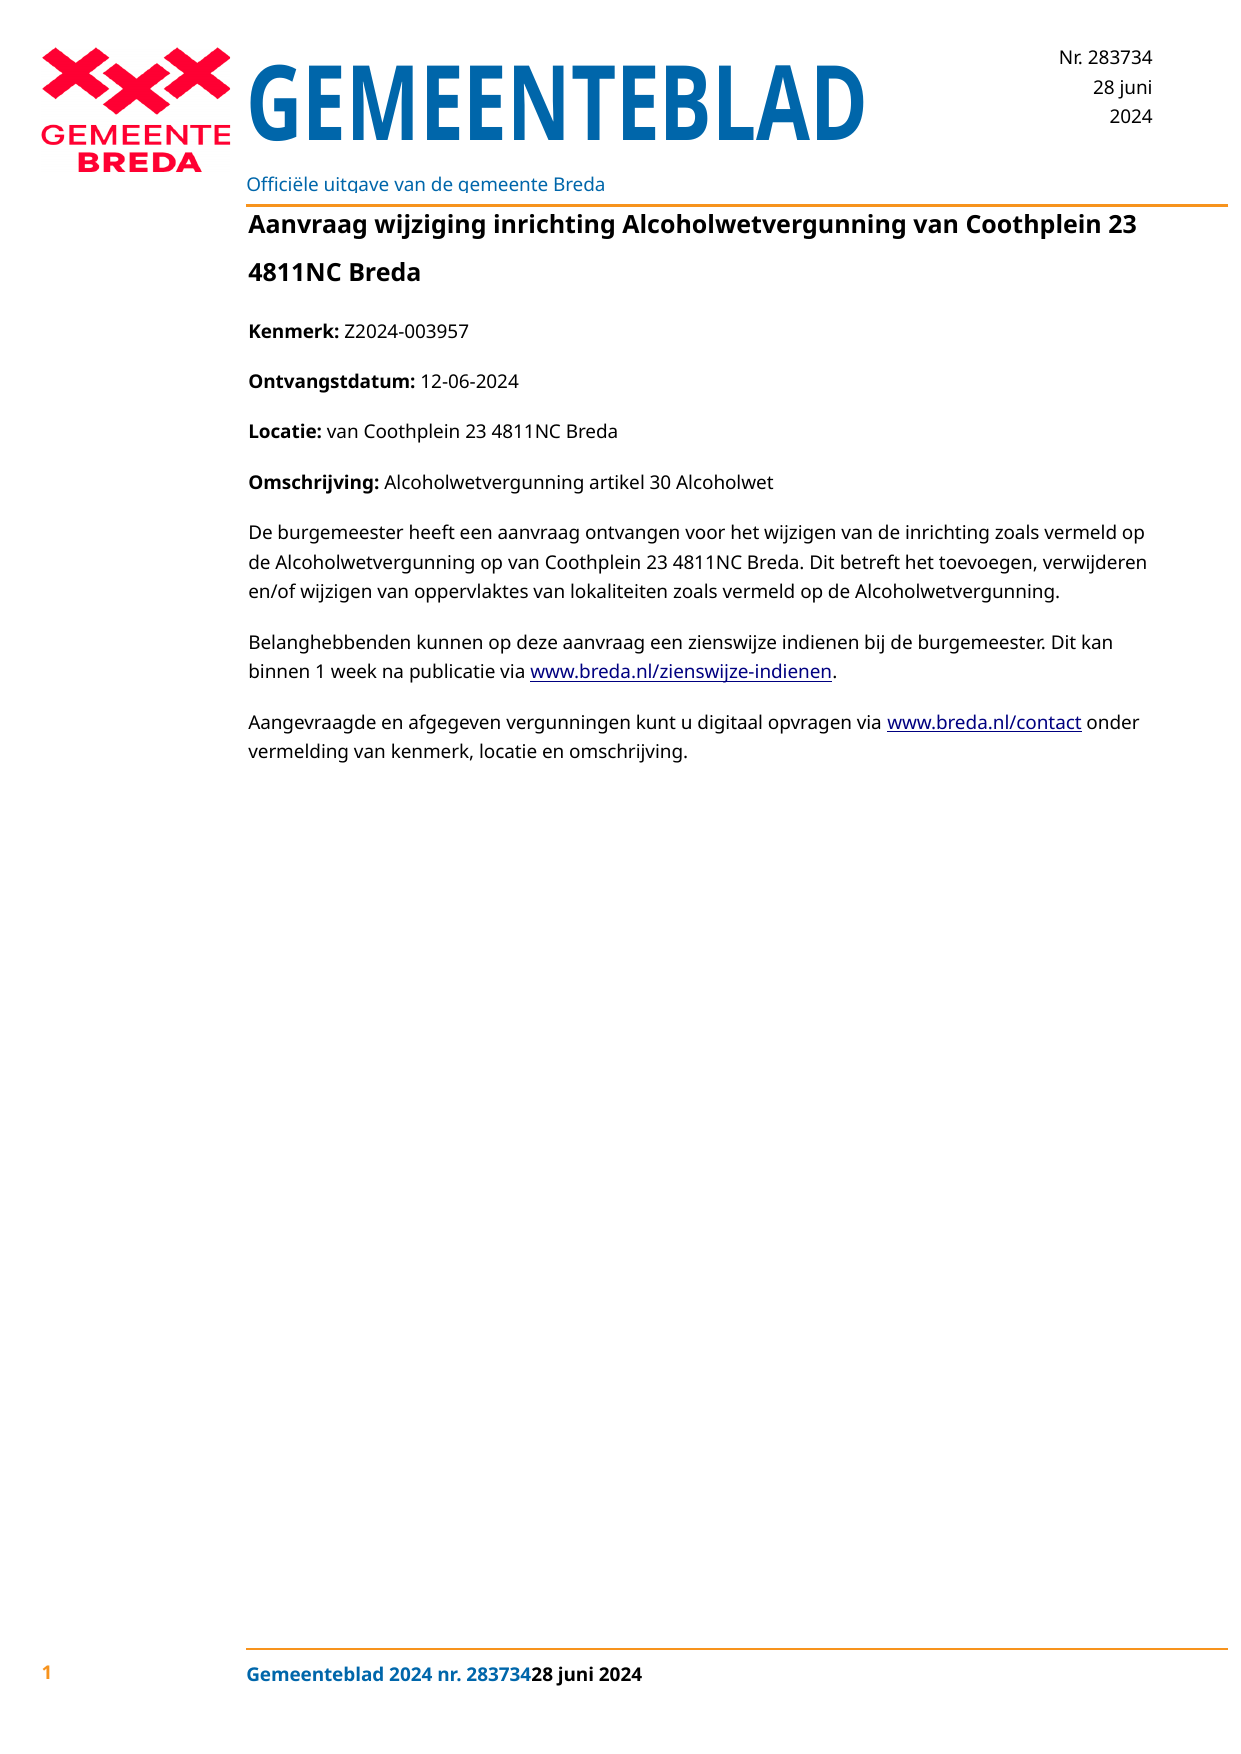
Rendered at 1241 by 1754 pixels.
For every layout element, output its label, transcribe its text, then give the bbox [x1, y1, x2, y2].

text Aangevraagde en afgegeven vergunningen kunt u digitaal opvragen via www.breda.nl/contact onder vermelding van kenmerk, locatie en omschrijving. [248, 709, 1152, 764]
text Ontvangstdatum: 12-06-2024 [248, 368, 1152, 394]
text Locatie: van Coothplein 23 4811NC Breda [248, 419, 1152, 444]
text Belanghebbenden kunnen op deze aanvraag een zienswijze indienen bij de burgemeester. Dit kan binnen 1 week na publicatie via www.breda.nl/zienswijze-indienen. [248, 629, 1152, 684]
picture [41, 47, 231, 172]
text Omschrijving: Alcoholwetvergunning artikel 30 Alcoholwet [248, 469, 1152, 495]
text Kenmerk: Z2024-003957 [248, 318, 1152, 344]
text Aanvraag wijziging inrichting Alcoholwetvergunning van Coothplein 23 4811NC Breda [248, 207, 1152, 288]
text De burgemeester heeft een aanvraag ontvangen voor het wijzigen van de inrichting zoals vermeld op de Alcoholwetvergunning op van Coothplein 23 4811NC Breda. Dit betreft het toevoegen, verwijderen en/of wijzigen van oppervlaktes van lokaliteiten zoals vermeld op de Alcoholwetvergunning. [248, 519, 1152, 604]
